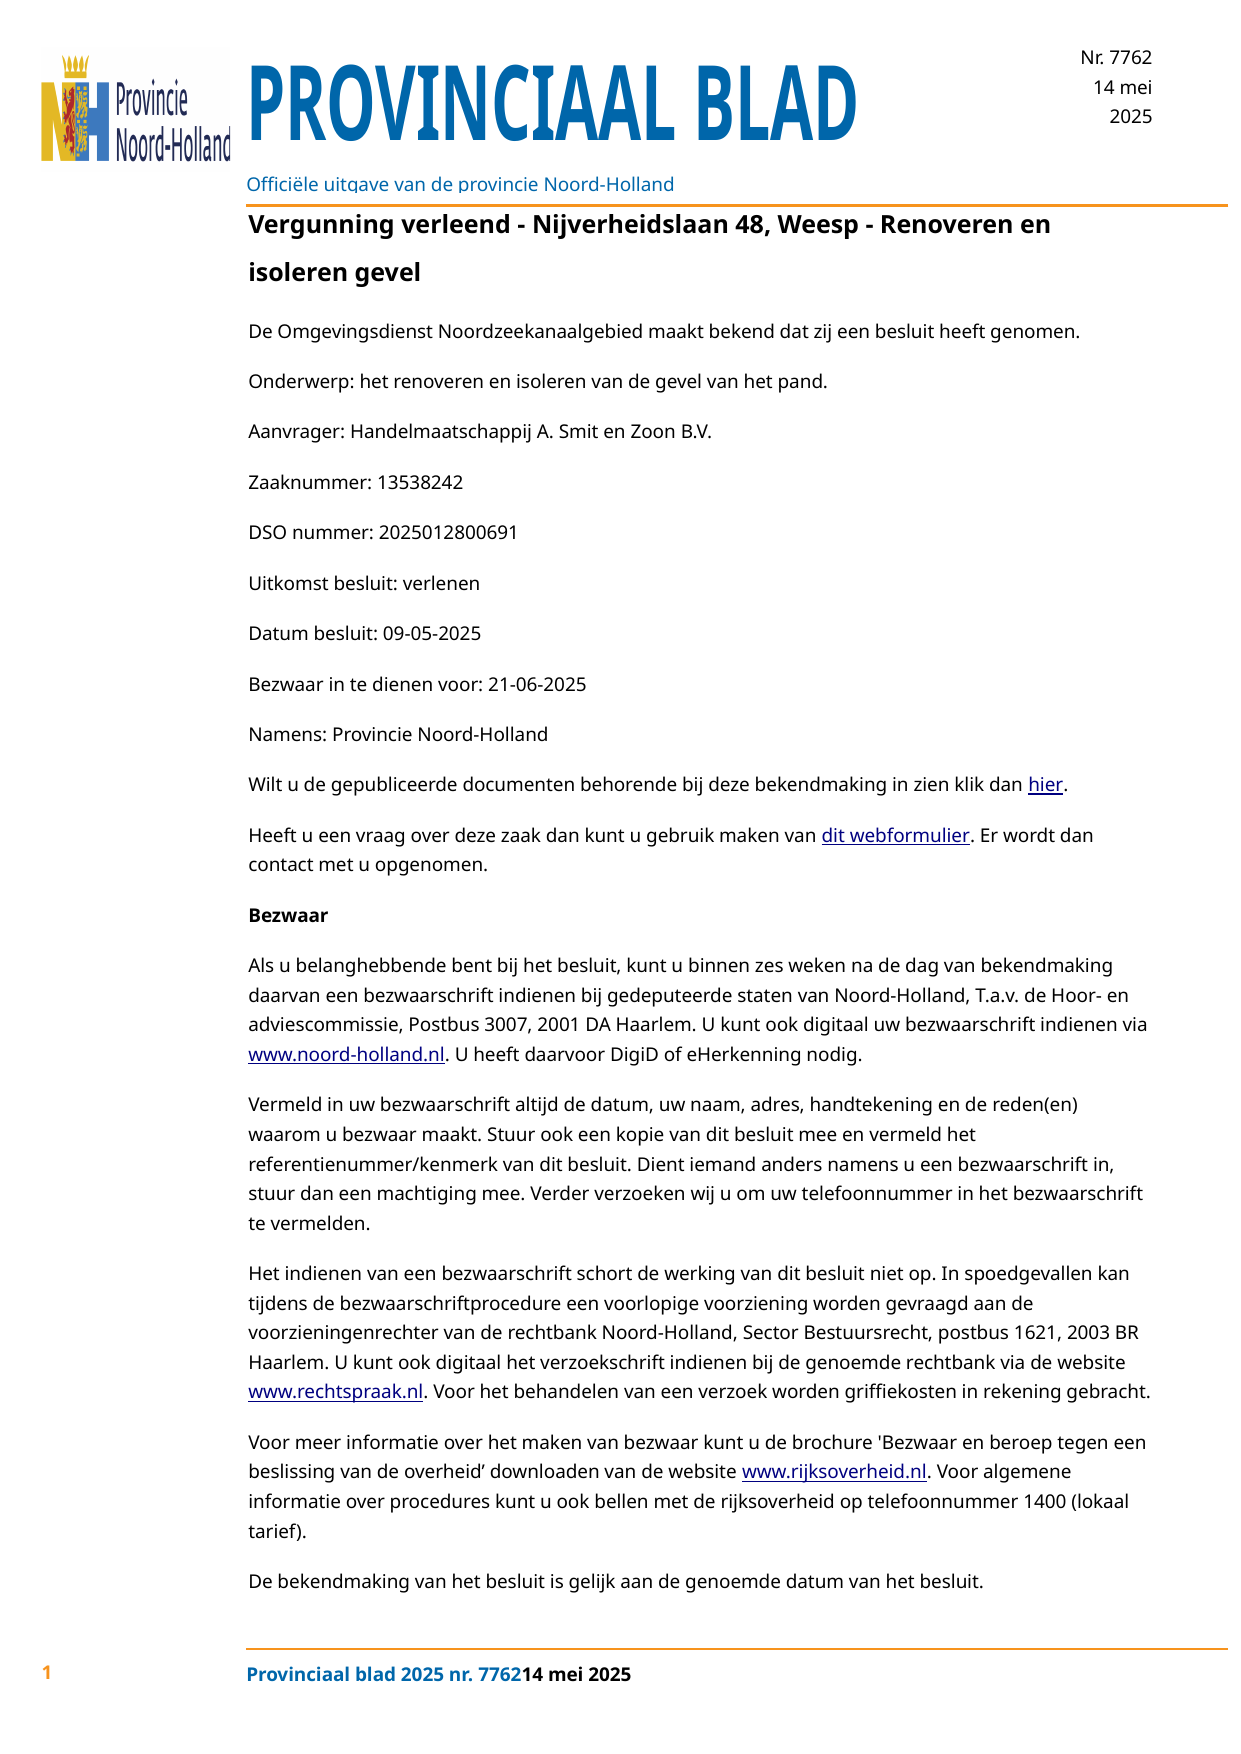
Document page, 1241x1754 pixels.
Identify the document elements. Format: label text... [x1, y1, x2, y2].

text Heeft u een vraag over deze zaak dan kunt u gebruik maken van dit webformulier. Er wordt dan contact met u opgenomen. [248, 822, 1152, 877]
text Bezwaar [248, 902, 1152, 928]
text De Omgevingsdienst Noordzeekanaalgebied maakt bekend dat zij een besluit heeft genomen. [248, 318, 1152, 344]
text De bekendmaking van het besluit is gelijk aan de genoemde datum van het besluit. [248, 1568, 1152, 1594]
text Vergunning verleend - Nijverheidslaan 48, Weesp - Renoveren en isoleren gevel [248, 207, 1152, 288]
text Namens: Provincie Noord-Holland [248, 721, 1152, 747]
text Voor meer informatie over het maken van bezwaar kunt u de brochure 'Bezwaar en beroep tegen een beslissing van de overheid’ downloaden van de website www.rijksoverheid.nl. Voor algemene informatie over procedures kunt u ook bellen met de rijksoverheid op telefoonnummer 1400 (lokaal tarief). [248, 1429, 1152, 1544]
text Zaaknummer: 13538242 [248, 469, 1152, 495]
text Bezwaar in te dienen voor: 21-06-2025 [248, 671, 1152, 697]
text Vermeld in uw bezwaarschrift altijd de datum, uw naam, adres, handtekening en de reden(en) waarom u bezwaar maakt. Stuur ook een kopie van dit besluit mee en vermeld het referentienummer/kenmerk van dit besluit. Dient iemand anders namens u een bezwaarschrift in, stuur dan een machtiging mee. Verder verzoeken wij u om uw telefoonnummer in het bezwaarschrift te vermelden. [248, 1092, 1152, 1236]
text DSO nummer: 2025012800691 [248, 519, 1152, 545]
picture [41, 47, 231, 172]
text Het indienen van een bezwaarschrift schort de werking van dit besluit niet op. In spoedgevallen kan tijdens de bezwaarschriftprocedure een voorlopige voorziening worden gevraagd aan de voorzieningenrechter van de rechtbank Noord-Holland, Sector Bestuursrecht, postbus 1621, 2003 BR Haarlem. U kunt ook digitaal het verzoekschrift indienen bij de genoemde rechtbank via de website www.rechtspraak.nl. Voor het behandelen van een verzoek worden griffiekosten in rekening gebracht. [248, 1260, 1152, 1404]
text Aanvrager: Handelmaatschappij A. Smit en Zoon B.V. [248, 419, 1152, 444]
text Onderwerp: het renoveren en isoleren van de gevel van het pand. [248, 368, 1152, 394]
text Wilt u de gepubliceerde documenten behorende bij deze bekendmaking in zien klik dan hier. [248, 772, 1152, 797]
text Als u belanghebbende bent bij het besluit, kunt u binnen zes weken na de dag van bekendmaking daarvan een bezwaarschrift indienen bij gedeputeerde staten van Noord-Holland, T.a.v. de Hoor- en adviescommissie, Postbus 3007, 2001 DA Haarlem. U kunt ook digitaal uw bezwaarschrift indienen via www.noord-holland.nl. U heeft daarvoor DigiD of eHerkenning nodig. [248, 952, 1152, 1067]
text Datum besluit: 09-05-2025 [248, 620, 1152, 646]
text Uitkomst besluit: verlenen [248, 570, 1152, 596]
